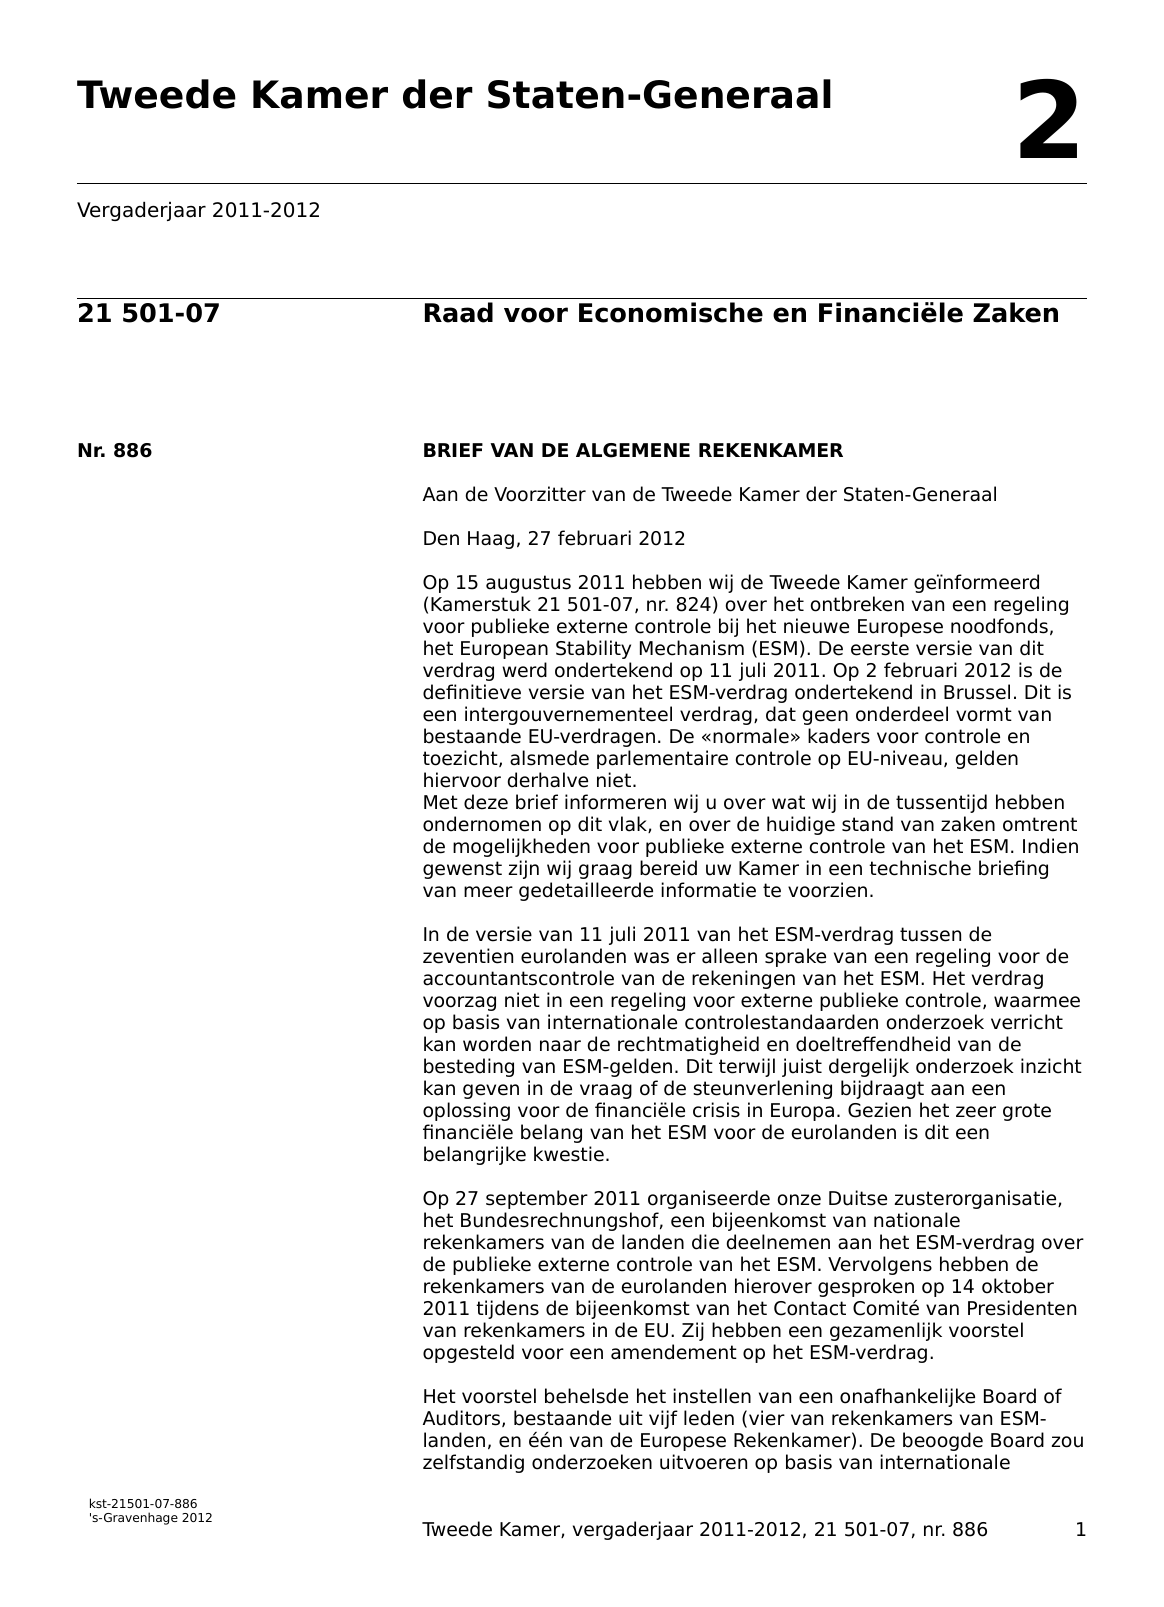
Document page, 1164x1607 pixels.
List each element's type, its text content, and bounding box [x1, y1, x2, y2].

text Op 15 augustus 2011 hebben wij de Tweede Kamer geïnformeerd (Kamerstuk 21 501-07, nr. 824) over het ontbreken van een regeling voor publieke externe controle bij het nieuwe Europese noodfonds, het European Stability Mechanism (ESM). De eerste versie van dit verdrag werd ondertekend op 11 juli 2011. Op 2 februari 2012 is de definitieve versie van het ESM-verdrag ondertekend in Brussel. Dit is een intergouvernementeel verdrag, dat geen onderdeel vormt van bestaande EU-verdragen. De «normale» kaders voor controle en toezicht, alsmede parlementaire controle op EU-niveau, gelden hiervoor derhalve niet. [422, 572, 1087, 792]
subtitle 21 501-07 Raad voor Economische en Financiële Zaken [77, 299, 1087, 329]
table_cell Vergaderjaar 2011-2012 [77, 184, 1087, 298]
text 's-Gravenhage 2012 [88, 1511, 323, 1525]
text Het voorstel behelsde het instellen van een onafhankelijke Board of Auditors, bestaande uit vijf leden (vier van rekenkamers van ESM-landen, en één van de Europese Rekenkamer). De beoogde Board zou zelfstandig onderzoeken uitvoeren op basis van internationale [422, 1386, 1087, 1474]
table_header 2 [886, 59, 1087, 183]
text Den Haag, 27 februari 2012 [422, 528, 1087, 550]
subtitle Nr. 886 BRIEF VAN DE ALGEMENE REKENKAMER [77, 440, 1087, 462]
text Aan de Voorzitter van de Tweede Kamer der Staten-Generaal [422, 484, 1087, 506]
text kst-21501-07-886 [88, 1497, 323, 1511]
text Met deze brief informeren wij u over wat wij in de tussentijd hebben ondernomen op dit vlak, en over de huidige stand van zaken omtrent de mogelijkheden voor publieke externe controle van het ESM. Indien gewenst zijn wij graag bereid uw Kamer in een technische briefing van meer gedetailleerde informatie te voorzien. [422, 792, 1087, 902]
table_header Tweede Kamer der Staten-Generaal [77, 59, 886, 183]
text In de versie van 11 juli 2011 van het ESM-verdrag tussen de zeventien eurolanden was er alleen sprake van een regeling voor de accountantscontrole van de rekeningen van het ESM. Het verdrag voorzag niet in een regeling voor externe publieke controle, waarmee op basis van internationale controlestandaarden onderzoek verricht kan worden naar de rechtmatigheid en doeltreffendheid van de besteding van ESM-gelden. Dit terwijl juist dergelijk onderzoek inzicht kan geven in de vraag of de steunverlening bijdraagt aan een oplossing voor de financiële crisis in Europa. Gezien het zeer grote financiële belang van het ESM voor de eurolanden is dit een belangrijke kwestie. [422, 924, 1087, 1166]
text Op 27 september 2011 organiseerde onze Duitse zusterorganisatie, het Bundesrechnungshof, een bijeenkomst van nationale rekenkamers van de landen die deelnemen aan het ESM-verdrag over de publieke externe controle van het ESM. Vervolgens hebben de rekenkamers van de eurolanden hierover gesproken op 14 oktober 2011 tijdens de bijeenkomst van het Contact Comité van Presidenten van rekenkamers in de EU. Zij hebben een gezamenlijk voorstel opgesteld voor een amendement op het ESM-verdrag. [422, 1188, 1087, 1364]
